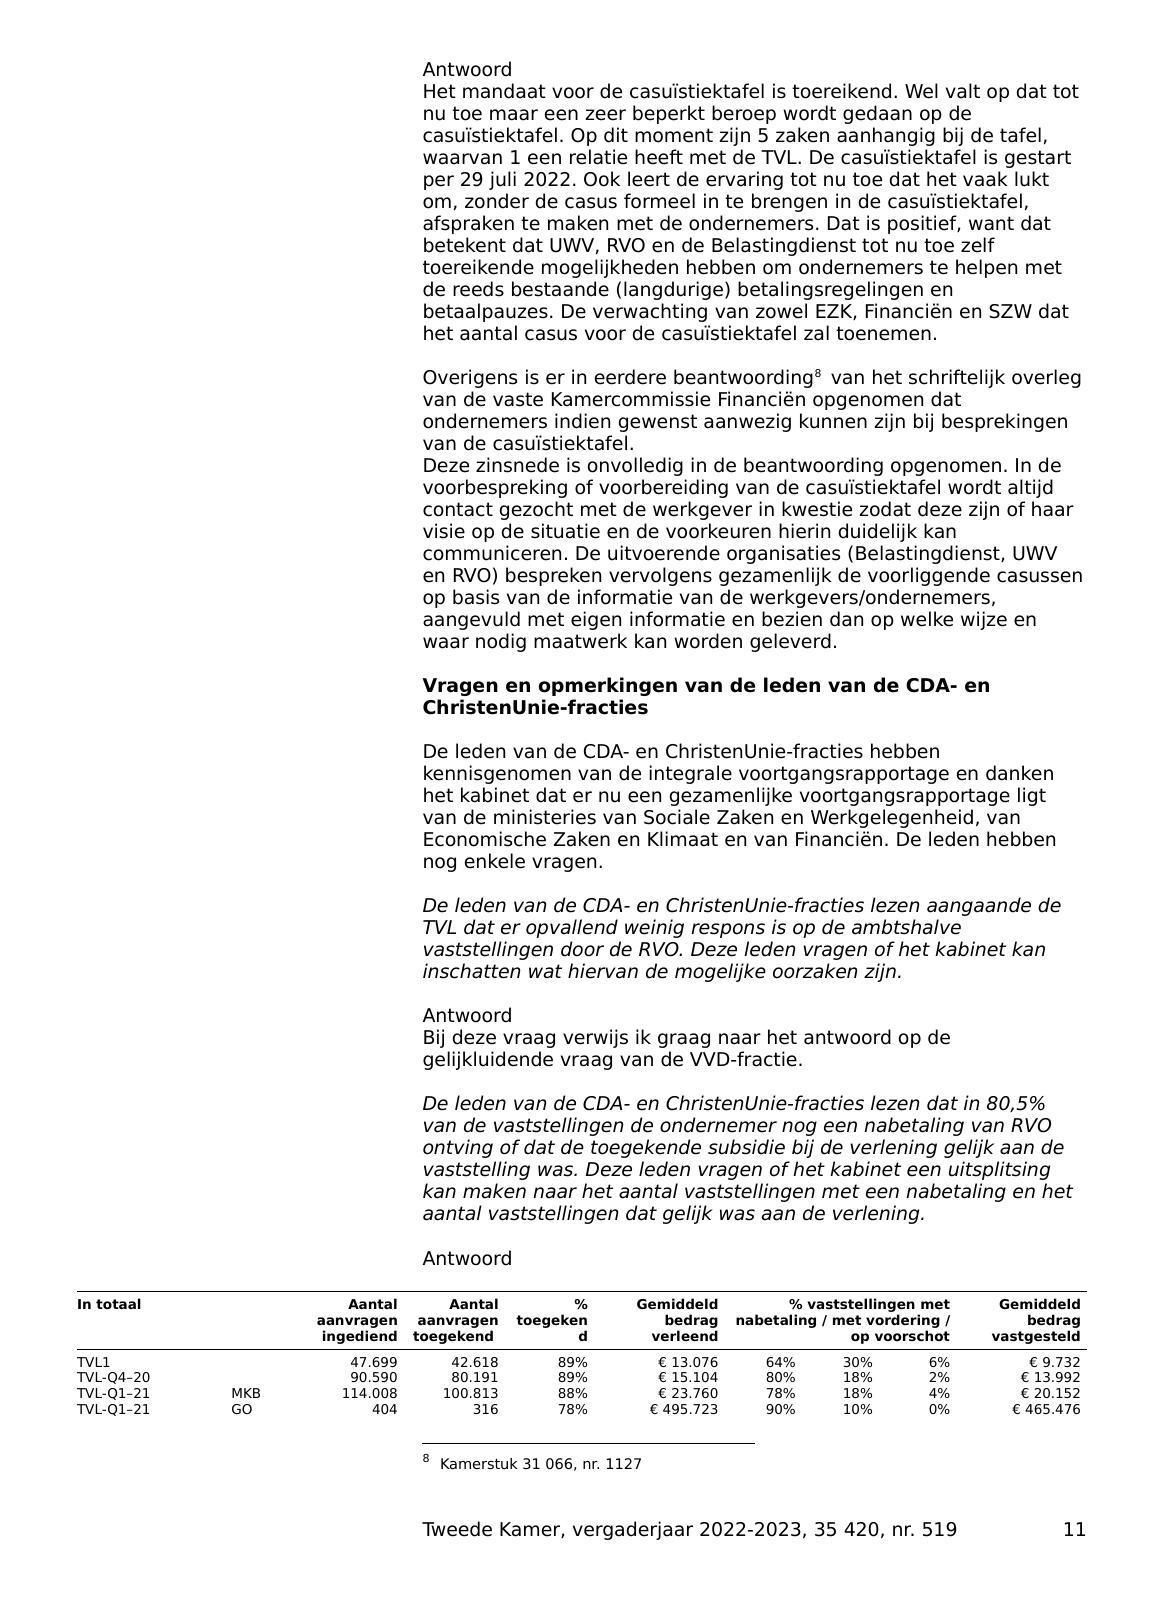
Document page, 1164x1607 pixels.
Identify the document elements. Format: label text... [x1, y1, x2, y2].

table_cell € 13.076 [594, 1350, 724, 1370]
table_cell 100.813 [404, 1386, 504, 1402]
table_cell TVL-Q1–21 [77, 1386, 225, 1402]
table_cell TVL1 [77, 1350, 225, 1370]
table_cell 4% [879, 1386, 956, 1402]
table_cell MKB [225, 1386, 302, 1402]
table_cell 6% [879, 1350, 956, 1370]
text Antwoord [422, 1005, 1087, 1027]
text Het mandaat voor de casuïstiektafel is toereikend. Wel valt op dat tot nu toe maar een zeer beperkt beroep wordt gedaan op de casuïstiektafel. Op dit moment zijn 5 zaken aanhangig bij de tafel, waarvan 1 een relatie heeft met de TVL. De casuïstiektafel is gestart per 29 juli 2022. Ook leert de ervaring tot nu toe dat het vaak lukt om, zonder de casus formeel in te brengen in de casuïstiektafel, afspraken te maken met de ondernemers. Dat is positief, want dat betekent dat UWV, RVO en de Belastingdienst tot nu toe zelf toereikende mogelijkheden hebben om ondernemers te helpen met de reeds bestaande (langdurige) betalingsregelingen en betaalpauzes. De verwachting van zowel EZK, Financiën en SZW dat het aantal casus voor de casuïstiektafel zal toenemen. [422, 81, 1087, 345]
table_cell 78% [724, 1386, 801, 1402]
table_header Aantal aanvragen ingediend [303, 1292, 403, 1349]
table_cell € 15.104 [594, 1370, 724, 1386]
table_cell 0% [879, 1402, 956, 1417]
table_cell GO [225, 1402, 302, 1417]
table_header In totaal [77, 1292, 225, 1349]
table_cell 18% [801, 1386, 879, 1402]
table_cell € 9.732 [956, 1350, 1087, 1370]
text Kamerstuk 31 066, nr. 1127 [422, 1452, 1087, 1474]
subtitle Vragen en opmerkingen van de leden van de CDA- en ChristenUnie-fracties [422, 675, 1087, 719]
table_cell 64% [724, 1350, 801, 1370]
text Deze zinsnede is onvolledig in de beantwoording opgenomen. In de voorbespreking of voorbereiding van de casuïstiektafel wordt altijd contact gezocht met de werkgever in kwestie zodat deze zijn of haar visie op de situatie en de voorkeuren hierin duidelijk kan communiceren. De uitvoerende organisaties (Belastingdienst, UWV en RVO) bespreken vervolgens gezamenlijk de voorliggende casussen op basis van de informatie van de werkgevers/ondernemers, aangevuld met eigen informatie en bezien dan op welke wijze en waar nodig maatwerk kan worden geleverd. [422, 455, 1087, 653]
text Antwoord [422, 59, 1087, 81]
table_cell 80.191 [404, 1370, 504, 1386]
table_header % vaststellingen met nabetaling / met vordering / op voorschot [724, 1292, 956, 1349]
text De leden van de CDA- en ChristenUnie-fracties lezen dat in 80,5% van de vaststellingen de ondernemer nog een nabetaling van RVO ontving of dat de toegekende subsidie bij de verlening gelijk aan de vaststelling was. Deze leden vragen of het kabinet een uitsplitsing kan maken naar het aantal vaststellingen met een nabetaling en het aantal vaststellingen dat gelijk was aan de verlening. [422, 1093, 1087, 1225]
table_cell 42.618 [404, 1350, 504, 1370]
table_cell [225, 1350, 302, 1370]
table_header [225, 1292, 302, 1349]
table_cell 89% [504, 1370, 593, 1386]
table_cell 88% [504, 1386, 593, 1402]
text Overigens is er in eerdere beantwoording van het schriftelijk overleg van de vaste Kamercommissie Financiën opgenomen dat ondernemers indien gewenst aanwezig kunnen zijn bij besprekingen van de casuïstiektafel. [422, 367, 1087, 455]
table_header Gemiddeld bedrag vastgesteld [956, 1292, 1087, 1349]
table_cell 89% [504, 1350, 593, 1370]
text De leden van de CDA- en ChristenUnie-fracties lezen aangaande de TVL dat er opvallend weinig respons is op de ambtshalve vaststellingen door de RVO. Deze leden vragen of het kabinet kan inschatten wat hiervan de mogelijke oorzaken zijn. [422, 895, 1087, 983]
table_header % toegekend [504, 1292, 593, 1349]
table_cell TVL-Q4–20 [77, 1370, 225, 1386]
text Bij deze vraag verwijs ik graag naar het antwoord op de gelijkluidende vraag van de VVD-fractie. [422, 1027, 1087, 1071]
table_cell 404 [303, 1402, 403, 1417]
table_cell € 13.992 [956, 1370, 1087, 1386]
table_cell € 20.152 [956, 1386, 1087, 1402]
table_cell € 23.760 [594, 1386, 724, 1402]
table_cell 47.699 [303, 1350, 403, 1370]
table_cell 114.008 [303, 1386, 403, 1402]
table_cell € 465.476 [956, 1402, 1087, 1417]
table_cell 90% [724, 1402, 801, 1417]
table_cell 18% [801, 1370, 879, 1386]
table_cell 316 [404, 1402, 504, 1417]
text De leden van de CDA- en ChristenUnie-fracties hebben kennisgenomen van de integrale voortgangsrapportage en danken het kabinet dat er nu een gezamenlijke voortgangsrapportage ligt van de ministeries van Sociale Zaken en Werkgelegenheid, van Economische Zaken en Klimaat en van Financiën. De leden hebben nog enkele vragen. [422, 741, 1087, 873]
table_cell TVL-Q1–21 [77, 1402, 225, 1417]
table_cell 30% [801, 1350, 879, 1370]
table_cell 2% [879, 1370, 956, 1386]
table_header Gemiddeld bedrag verleend [594, 1292, 724, 1349]
text Antwoord [422, 1247, 1087, 1269]
table_cell 80% [724, 1370, 801, 1386]
table_cell 90.590 [303, 1370, 403, 1386]
table_cell 78% [504, 1402, 593, 1417]
table_cell € 495.723 [594, 1402, 724, 1417]
table_header Aantal aanvragen toegekend [404, 1292, 504, 1349]
table_cell 10% [801, 1402, 879, 1417]
table_cell [225, 1370, 302, 1386]
